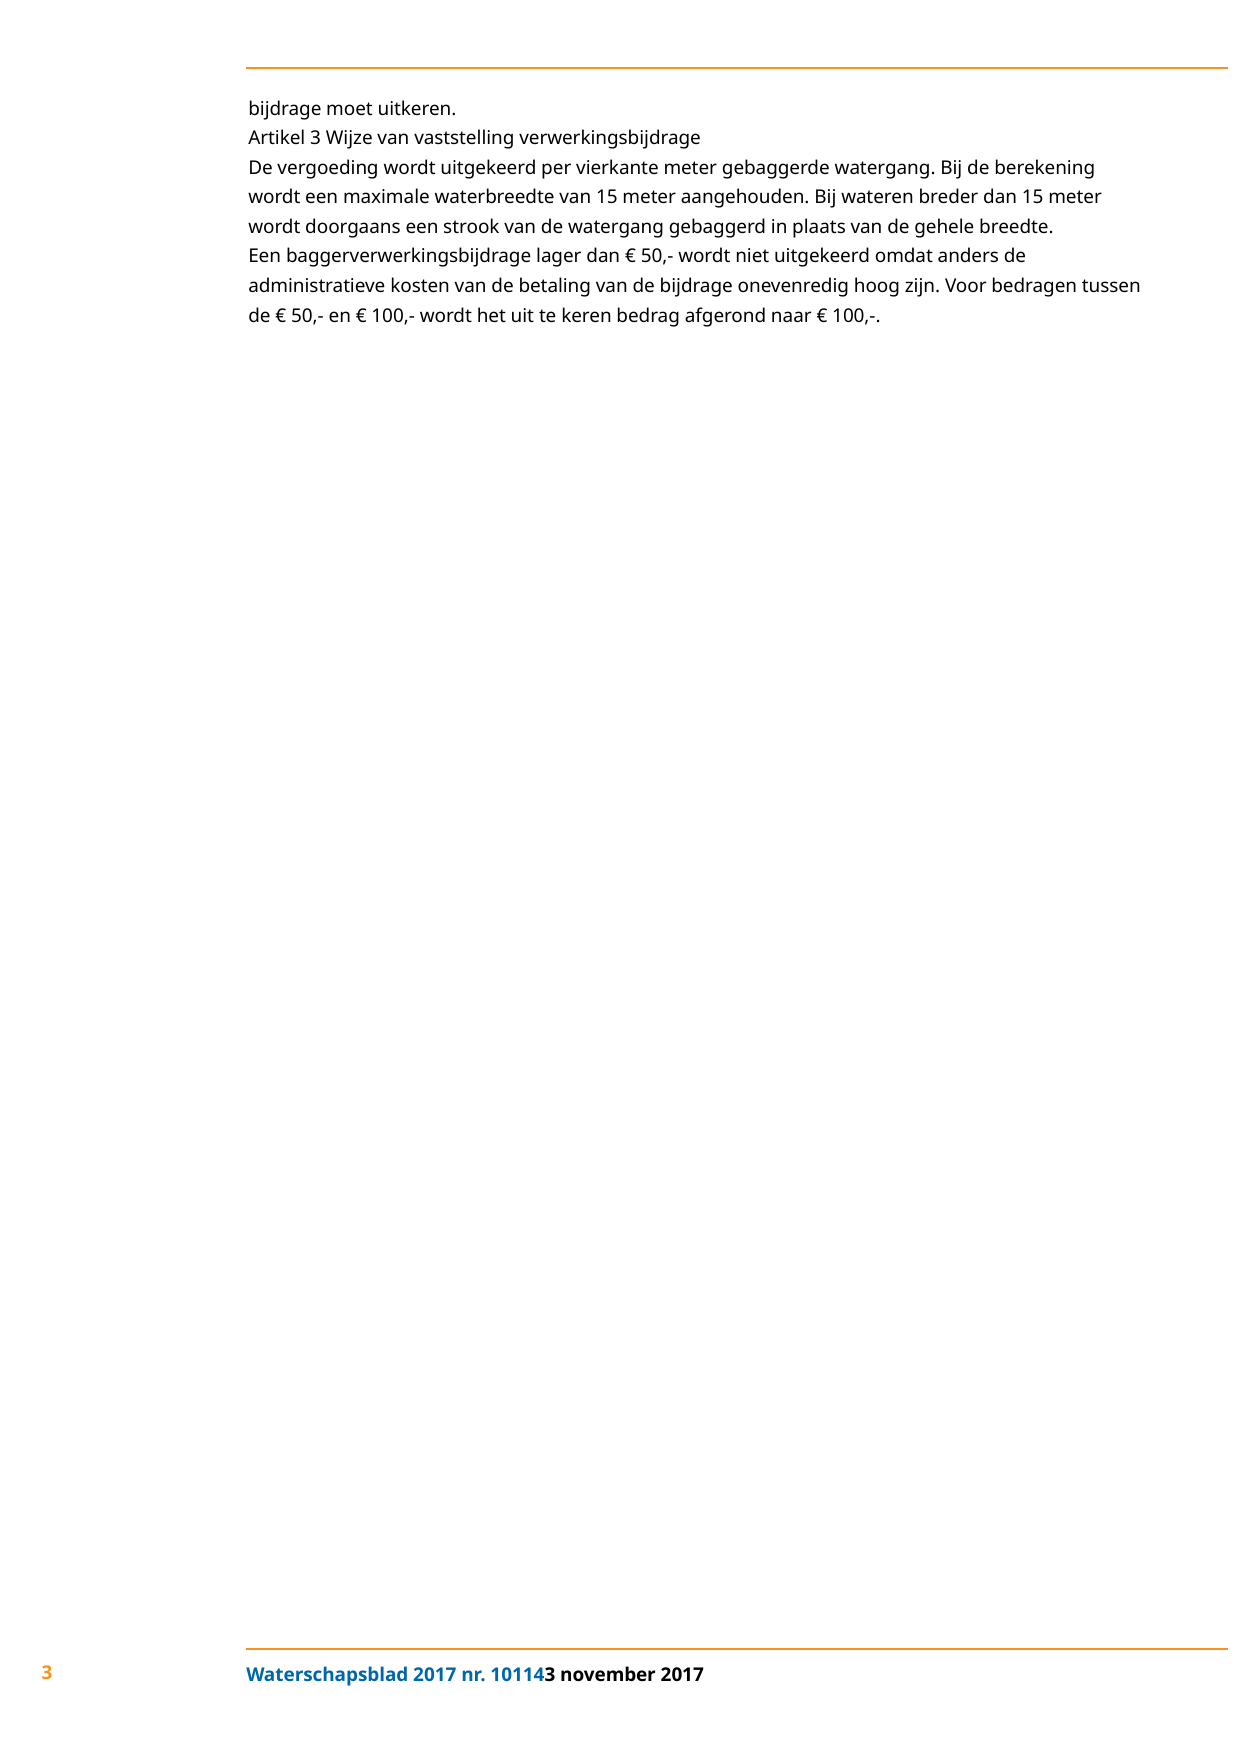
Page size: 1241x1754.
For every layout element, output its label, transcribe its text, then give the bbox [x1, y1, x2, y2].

picture [41, 47, 231, 172]
text Artikel 3 Wijze van vaststelling verwerkingsbijdrage [248, 124, 1152, 150]
text De vergoeding wordt uitgekeerd per vierkante meter gebaggerde watergang. Bij de berekening wordt een maximale waterbreedte van 15 meter aangehouden. Bij wateren breder dan 15 meter wordt doorgaans een strook van de watergang gebaggerd in plaats van de gehele breedte. [248, 154, 1152, 239]
text Een baggerverwerkingsbijdrage lager dan € 50,- wordt niet uitgekeerd omdat anders de administratieve kosten van de betaling van de bijdrage onevenredig hoog zijn. Voor bedragen tussen de € 50,- en € 100,- wordt het uit te keren bedrag afgerond naar € 100,-. [248, 243, 1152, 328]
text bijdrage moet uitkeren. [248, 95, 1152, 121]
